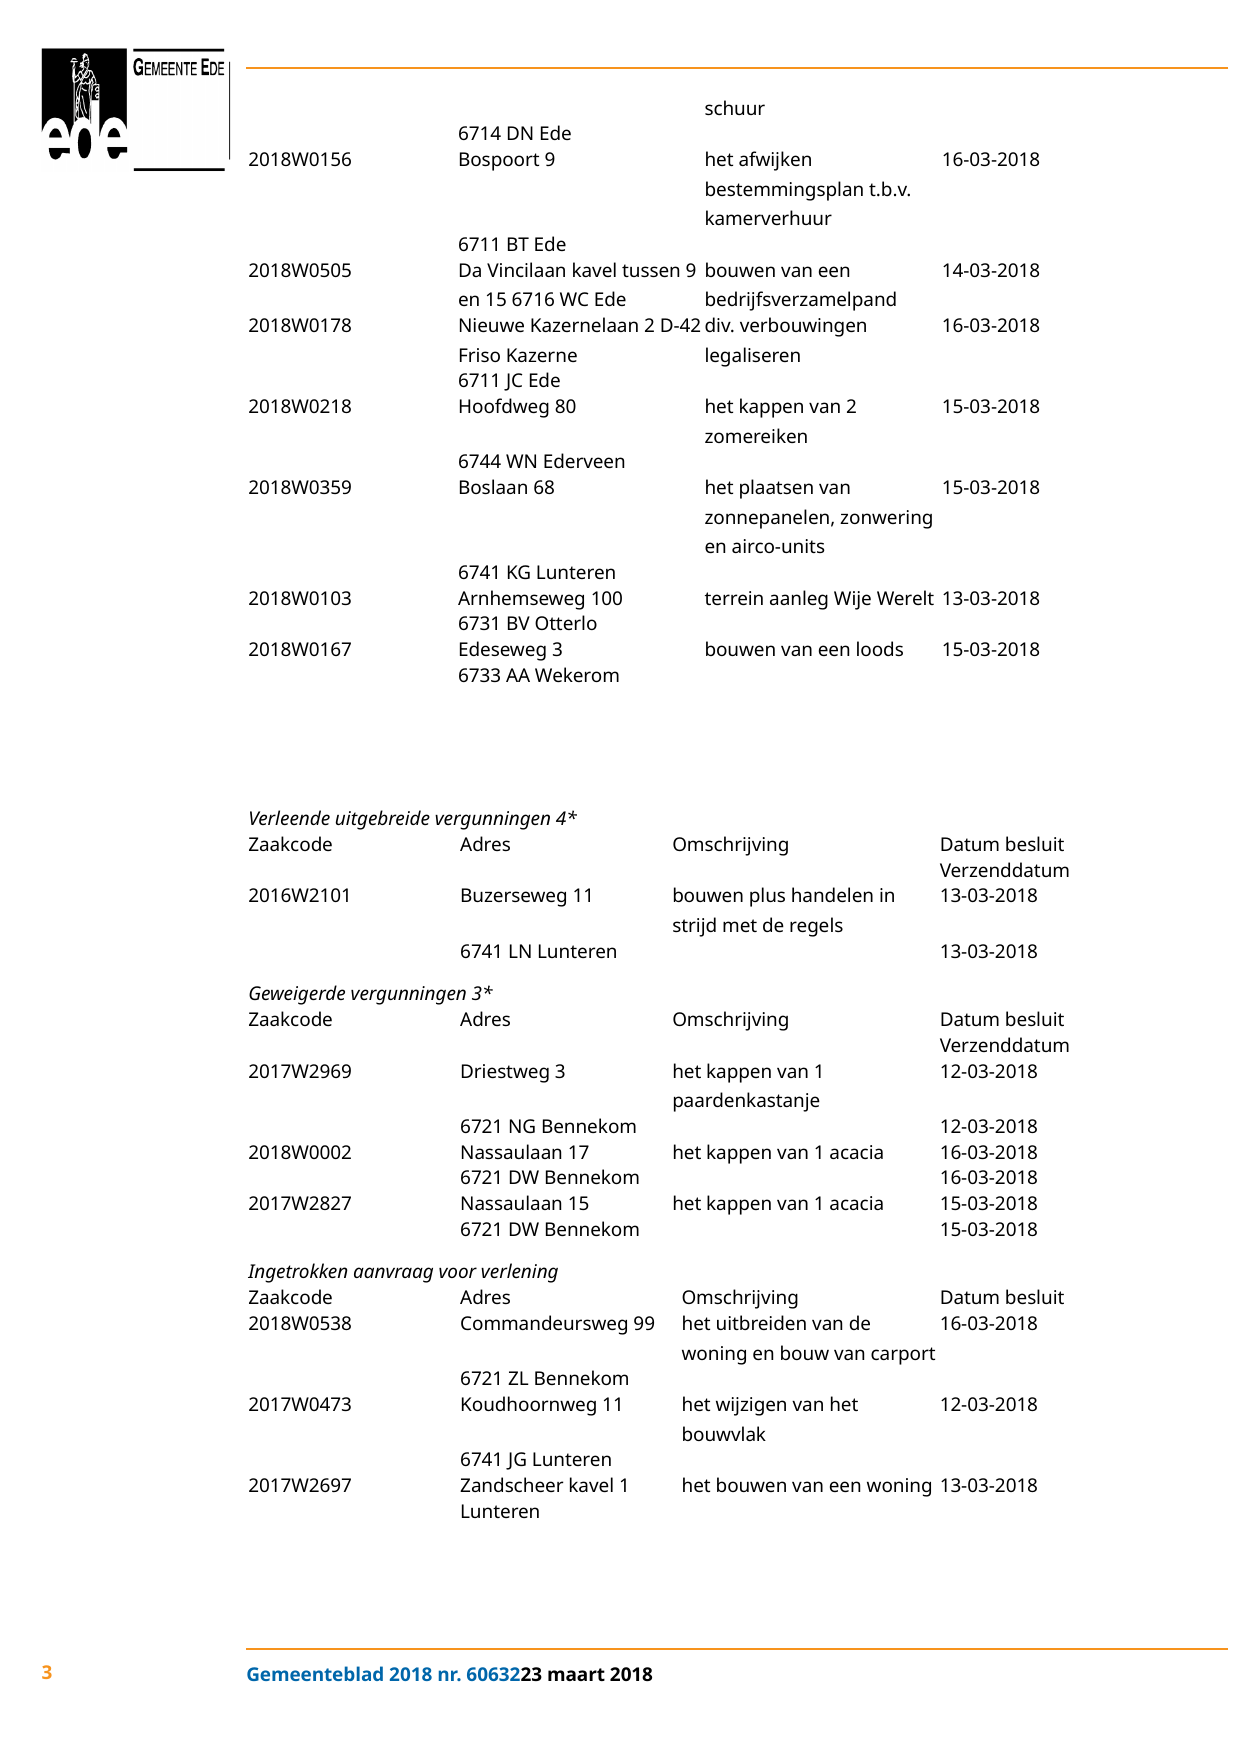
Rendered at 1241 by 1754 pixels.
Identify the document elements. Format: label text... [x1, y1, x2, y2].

table_cell [248, 1113, 460, 1139]
table_cell 15-03-2018 [942, 393, 1152, 448]
table_cell [940, 1446, 1152, 1472]
table_cell [672, 1165, 939, 1190]
table_cell [248, 1216, 460, 1242]
table_cell [940, 1365, 1152, 1391]
table_cell 6741 KG Lunteren [458, 559, 704, 585]
table_cell [248, 857, 460, 883]
table_header Adres [460, 831, 672, 857]
table_cell [681, 1446, 939, 1472]
table_cell 16-03-2018 [940, 1139, 1152, 1164]
table_cell 2016W2101 [248, 883, 460, 938]
table_header Zaakcode [248, 1284, 460, 1310]
table_cell [460, 857, 672, 883]
table_cell 6721 DW Bennekom [460, 1216, 672, 1242]
table_cell Boslaan 68 [458, 474, 704, 559]
table_cell 15-03-2018 [942, 636, 1152, 662]
table_cell [942, 662, 1152, 688]
table_cell het wijzigen van het bouwvlak [681, 1391, 939, 1446]
table_cell [942, 231, 1152, 257]
table_cell 2018W0103 [248, 585, 458, 611]
table_cell [248, 121, 458, 146]
table_header Omschrijving [672, 831, 939, 857]
table_cell Hoofdweg 80 [458, 393, 704, 448]
table_cell [942, 559, 1152, 585]
table_cell bouwen van een loods [704, 636, 942, 662]
table_cell 13-03-2018 [940, 1472, 1152, 1498]
table_cell Nassaulaan 17 [460, 1139, 672, 1164]
table_header Adres [460, 1284, 681, 1310]
table_cell 2018W0505 [248, 257, 458, 312]
table_cell [248, 449, 458, 474]
table_cell 6721 DW Bennekom [460, 1165, 672, 1190]
table_header Datum besluit [940, 831, 1152, 857]
table_cell [704, 121, 942, 146]
table_cell [248, 938, 460, 964]
table_cell [704, 231, 942, 257]
table_cell [248, 1498, 460, 1524]
table_cell [248, 1446, 460, 1472]
table_cell [248, 662, 458, 688]
table_cell 2018W0178 [248, 312, 458, 367]
table_cell Zandscheer kavel 1 [460, 1472, 681, 1498]
table_cell [248, 368, 458, 393]
table_cell Verzenddatum [940, 1032, 1152, 1058]
table_cell [460, 1032, 672, 1058]
table_cell 13-03-2018 [940, 938, 1152, 964]
table_cell 6721 ZL Bennekom [460, 1365, 681, 1391]
table_header Datum besluit [940, 1284, 1152, 1310]
table_cell div. verbouwingen legaliseren [704, 312, 942, 367]
table_header Omschrijving [681, 1284, 939, 1310]
table_cell 2017W2697 [248, 1472, 460, 1498]
table_cell het plaatsen van zonnepanelen, zonwering en airco-units [704, 474, 942, 559]
table_cell het uitbreiden van de woning en bouw van carport [681, 1310, 939, 1365]
table_cell het kappen van 1 acacia [672, 1139, 939, 1164]
picture [41, 47, 231, 172]
table_cell 2018W0218 [248, 393, 458, 448]
text Verleende uitgebreide vergunningen 4* [248, 805, 1152, 831]
table_cell 6741 LN Lunteren [460, 938, 672, 964]
table_cell [248, 611, 458, 636]
table_cell [704, 559, 942, 585]
table_cell [672, 1113, 939, 1139]
table_cell 13-03-2018 [940, 883, 1152, 938]
table_cell 13-03-2018 [942, 585, 1152, 611]
table_cell het kappen van 1 acacia [672, 1190, 939, 1216]
table_cell het bouwen van een woning [681, 1472, 939, 1498]
table_cell 2017W0473 [248, 1391, 460, 1446]
table_cell 6711 JC Ede [458, 368, 704, 393]
text Ingetrokken aanvraag voor verlening [248, 1258, 1152, 1284]
table_cell [942, 368, 1152, 393]
table_cell [248, 559, 458, 585]
table_cell 16-03-2018 [942, 146, 1152, 231]
table_cell 2017W2969 [248, 1058, 460, 1113]
table_cell schuur [704, 95, 942, 121]
table_cell [942, 611, 1152, 636]
table_cell [704, 449, 942, 474]
table_cell 6711 BT Ede [458, 231, 704, 257]
table_header Zaakcode [248, 831, 460, 857]
table_cell Verzenddatum [940, 857, 1152, 883]
table_header Zaakcode [248, 1006, 460, 1032]
table_cell 6744 WN Ederveen [458, 449, 704, 474]
table_cell [672, 1032, 939, 1058]
table_cell 12-03-2018 [940, 1113, 1152, 1139]
table_cell 15-03-2018 [940, 1216, 1152, 1242]
table_cell 2018W0167 [248, 636, 458, 662]
table_cell Driestweg 3 [460, 1058, 672, 1113]
table_cell [672, 938, 939, 964]
table_cell 2018W0538 [248, 1310, 460, 1365]
table_cell [942, 95, 1152, 121]
table_cell [672, 1216, 939, 1242]
table_cell 2018W0002 [248, 1139, 460, 1164]
table_cell [248, 95, 458, 121]
table_cell 12-03-2018 [940, 1058, 1152, 1113]
table_cell Bospoort 9 [458, 146, 704, 231]
table_cell Nassaulaan 15 [460, 1190, 672, 1216]
table_cell 15-03-2018 [942, 474, 1152, 559]
table_cell Buzerseweg 11 [460, 883, 672, 938]
table_cell [704, 611, 942, 636]
table_cell [681, 1365, 939, 1391]
table_cell bouwen plus handelen in strijd met de regels [672, 883, 939, 938]
table_cell [672, 857, 939, 883]
table_cell [681, 1498, 939, 1524]
table_cell 2017W2827 [248, 1190, 460, 1216]
table_cell [458, 95, 704, 121]
table_cell [704, 368, 942, 393]
table_cell 14-03-2018 [942, 257, 1152, 312]
table_cell [248, 1365, 460, 1391]
table_header Datum besluit [940, 1006, 1152, 1032]
table_cell [248, 1165, 460, 1190]
text Geweigerde vergunningen 3* [248, 981, 1152, 1006]
table_cell Da Vincilaan kavel tussen 9 en 15 6716 WC Ede [458, 257, 704, 312]
table_cell 16-03-2018 [940, 1165, 1152, 1190]
table_cell 6733 AA Wekerom [458, 662, 704, 688]
table_cell 16-03-2018 [940, 1310, 1152, 1365]
table_cell 12-03-2018 [940, 1391, 1152, 1446]
table_cell terrein aanleg Wije Werelt [704, 585, 942, 611]
table_cell 2018W0359 [248, 474, 458, 559]
table_cell [942, 449, 1152, 474]
table_cell het kappen van 1 paardenkastanje [672, 1058, 939, 1113]
table_cell 16-03-2018 [942, 312, 1152, 367]
table_cell 6741 JG Lunteren [460, 1446, 681, 1472]
table_header Omschrijving [672, 1006, 939, 1032]
table_cell Lunteren [460, 1498, 681, 1524]
table_cell Commandeursweg 99 [460, 1310, 681, 1365]
table_cell Nieuwe Kazernelaan 2 D-42 Friso Kazerne [458, 312, 704, 367]
table_cell 15-03-2018 [940, 1190, 1152, 1216]
table_cell 6731 BV Otterlo [458, 611, 704, 636]
table_cell het kappen van 2 zomereiken [704, 393, 942, 448]
table_cell 6714 DN Ede [458, 121, 704, 146]
table_cell [940, 1498, 1152, 1524]
table_cell [248, 1032, 460, 1058]
table_header Adres [460, 1006, 672, 1032]
table_cell 2018W0156 [248, 146, 458, 231]
table_cell bouwen van een bedrijfsverzamelpand [704, 257, 942, 312]
table_cell [942, 121, 1152, 146]
table_cell Arnhemseweg 100 [458, 585, 704, 611]
table_cell Edeseweg 3 [458, 636, 704, 662]
table_cell [248, 231, 458, 257]
table_cell Koudhoornweg 11 [460, 1391, 681, 1446]
table_cell het afwijken bestemmingsplan t.b.v. kamerverhuur [704, 146, 942, 231]
table_cell [704, 662, 942, 688]
table_cell 6721 NG Bennekom [460, 1113, 672, 1139]
